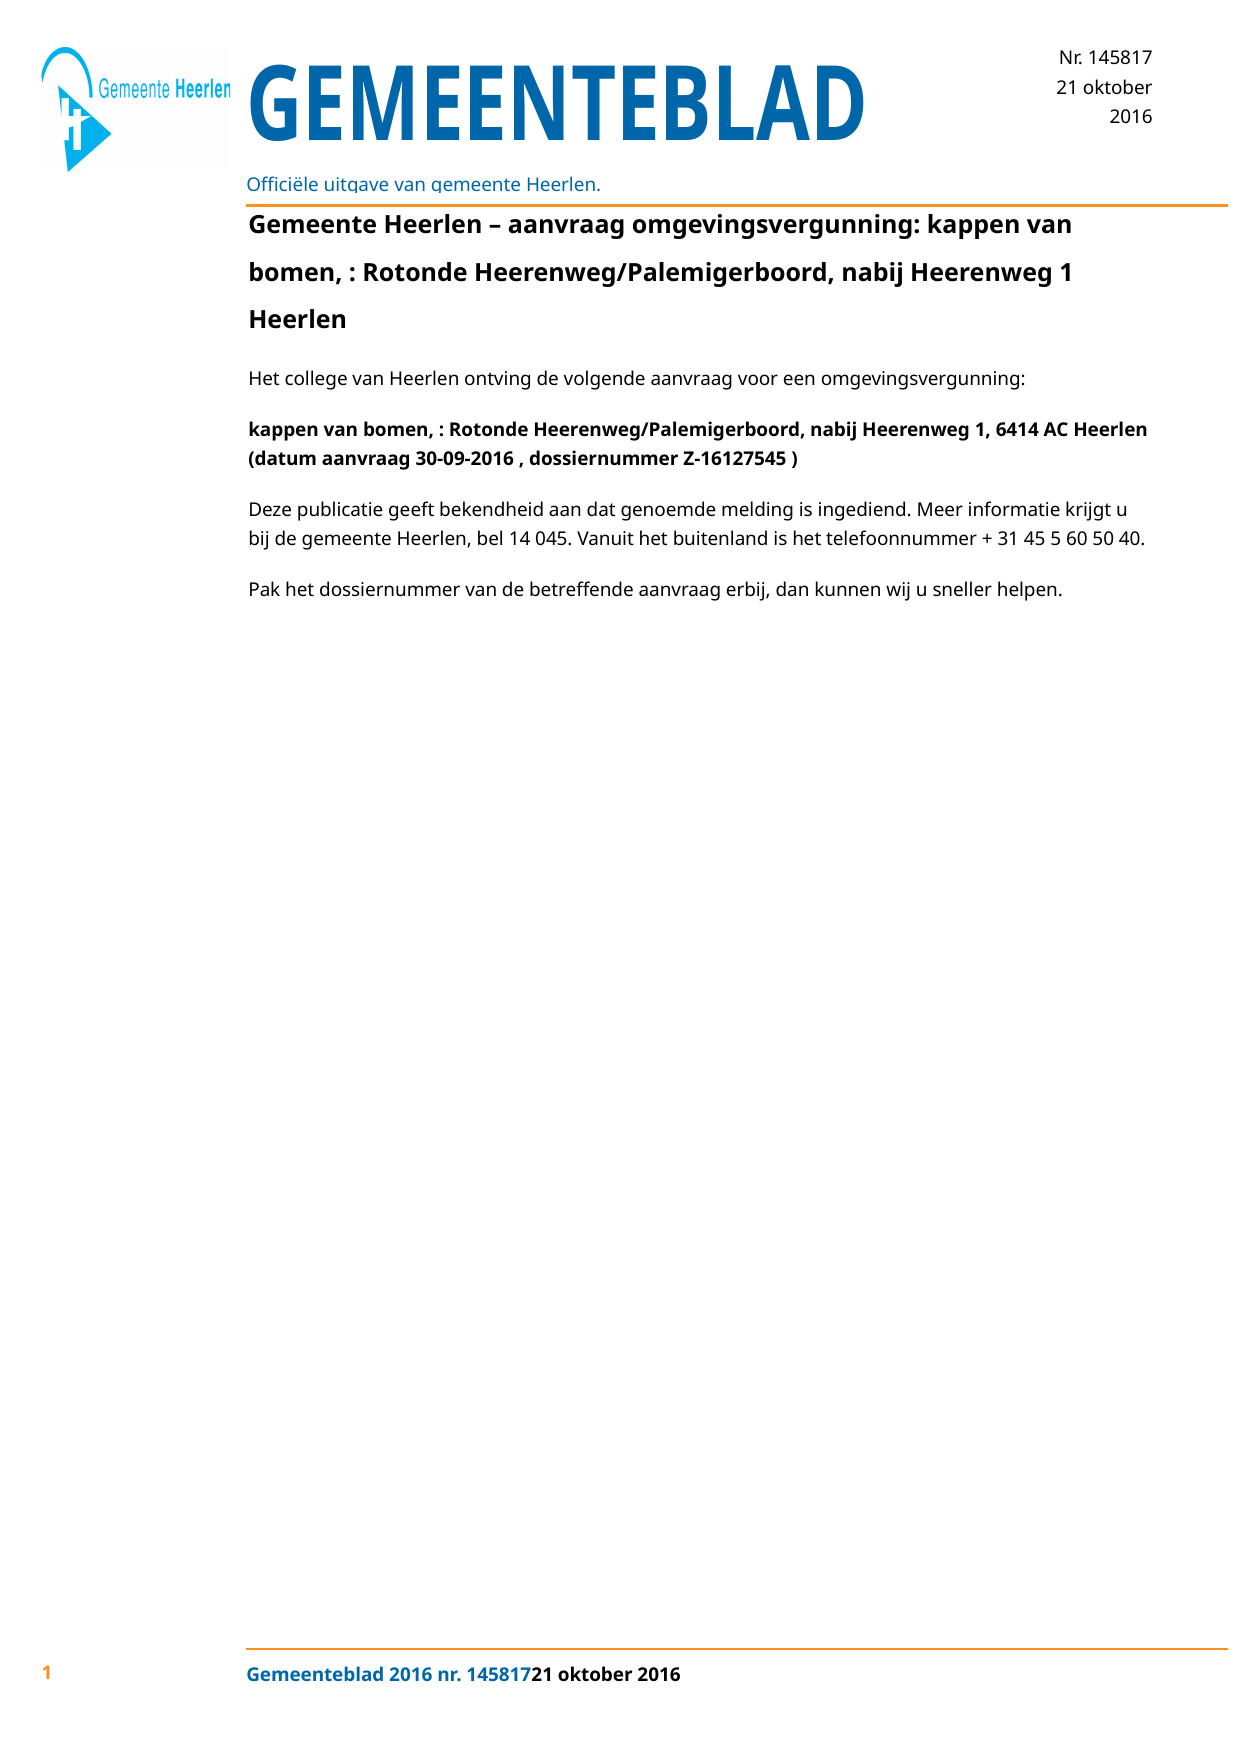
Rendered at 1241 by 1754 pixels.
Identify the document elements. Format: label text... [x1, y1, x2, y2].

text kappen van bomen, : Rotonde Heerenweg/Palemigerboord, nabij Heerenweg 1, 6414 AC Heerlen (datum aanvraag 30-09-2016 , dossiernummer Z-16127545 ) [248, 416, 1152, 471]
text Pak het dossiernummer van de betreffende aanvraag erbij, dan kunnen wij u sneller helpen. [248, 576, 1152, 602]
text Het college van Heerlen ontving de volgende aanvraag voor een omgevingsvergunning: [248, 366, 1152, 391]
text Deze publicatie geeft bekendheid aan dat genoemde melding is ingediend. Meer informatie krijgt u bij de gemeente Heerlen, bel 14 045. Vanuit het buitenland is het telefoonnummer + 31 45 5 60 50 40. [248, 496, 1152, 551]
picture [41, 47, 58, 70]
text Gemeente Heerlen – aanvraag omgevingsvergunning: kappen van bomen, : Rotonde Heerenweg/Palemigerboord, nabij Heerenweg 1 Heerlen [248, 207, 1152, 336]
picture [41, 47, 231, 172]
